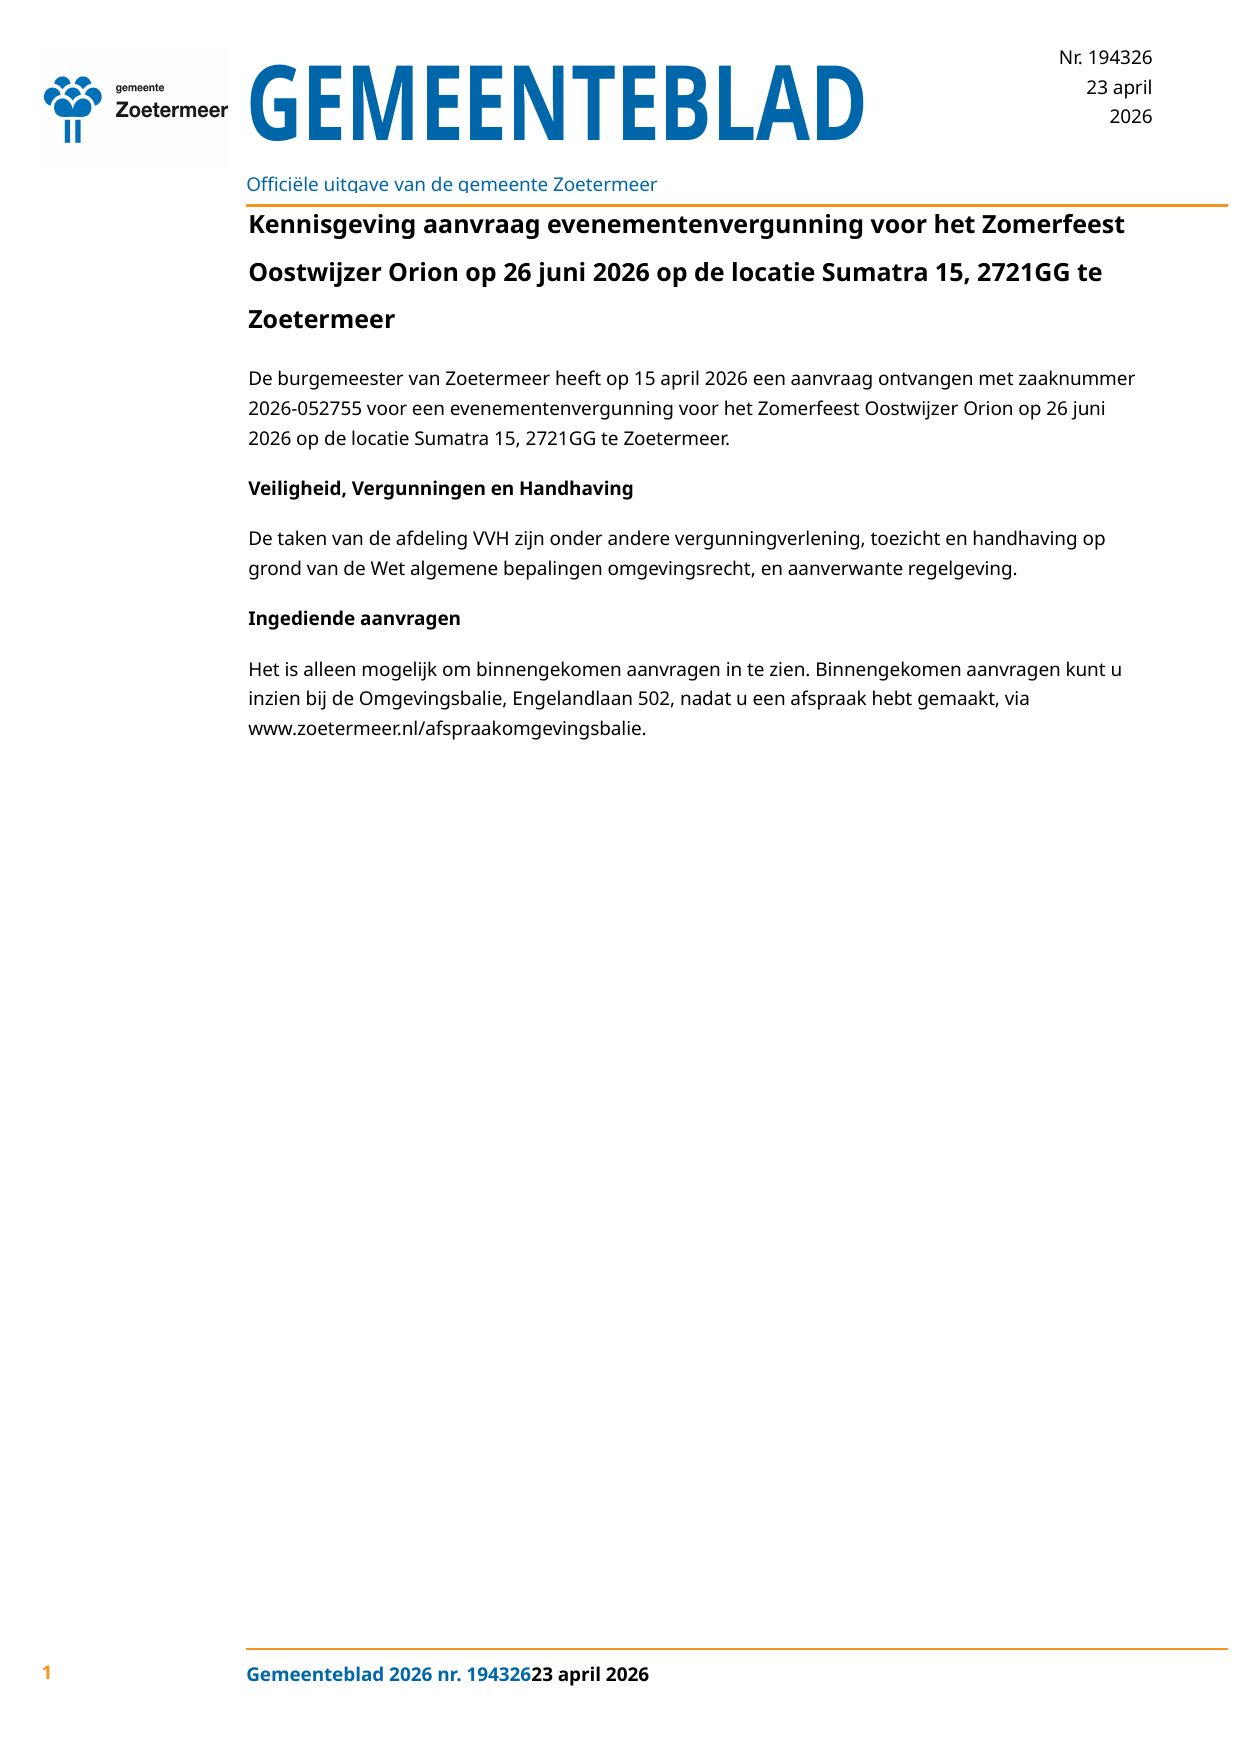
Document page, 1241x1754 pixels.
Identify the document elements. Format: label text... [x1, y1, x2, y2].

text De burgemeester van Zoetermeer heeft op 15 april 2026 een aanvraag ontvangen met zaaknummer 2026-052755 voor een evenementenvergunning voor het Zomerfeest Oostwijzer Orion op 26 juni 2026 op de locatie Sumatra 15, 2721GG te Zoetermeer. [248, 366, 1152, 450]
text De taken van de afdeling VVH zijn onder andere vergunningverlening, toezicht en handhaving op grond van de Wet algemene bepalingen omgevingsrecht, en aanverwante regelgeving. [248, 526, 1152, 581]
text Het is alleen mogelijk om binnengekomen aanvragen in te zien. Binnengekomen aanvragen kunt u inzien bij de Omgevingsbalie, Engelandlaan 502, nadat u een afspraak hebt gemaakt, via www.zoetermeer.nl/afspraakomgevingsbalie. [248, 656, 1152, 741]
picture [41, 47, 231, 172]
text Veiligheid, Vergunningen en Handhaving [248, 475, 1152, 501]
text Ingediende aanvragen [248, 606, 1152, 631]
text Kennisgeving aanvraag evenementenvergunning voor het Zomerfeest Oostwijzer Orion op 26 juni 2026 op de locatie Sumatra 15, 2721GG te Zoetermeer [248, 207, 1152, 336]
